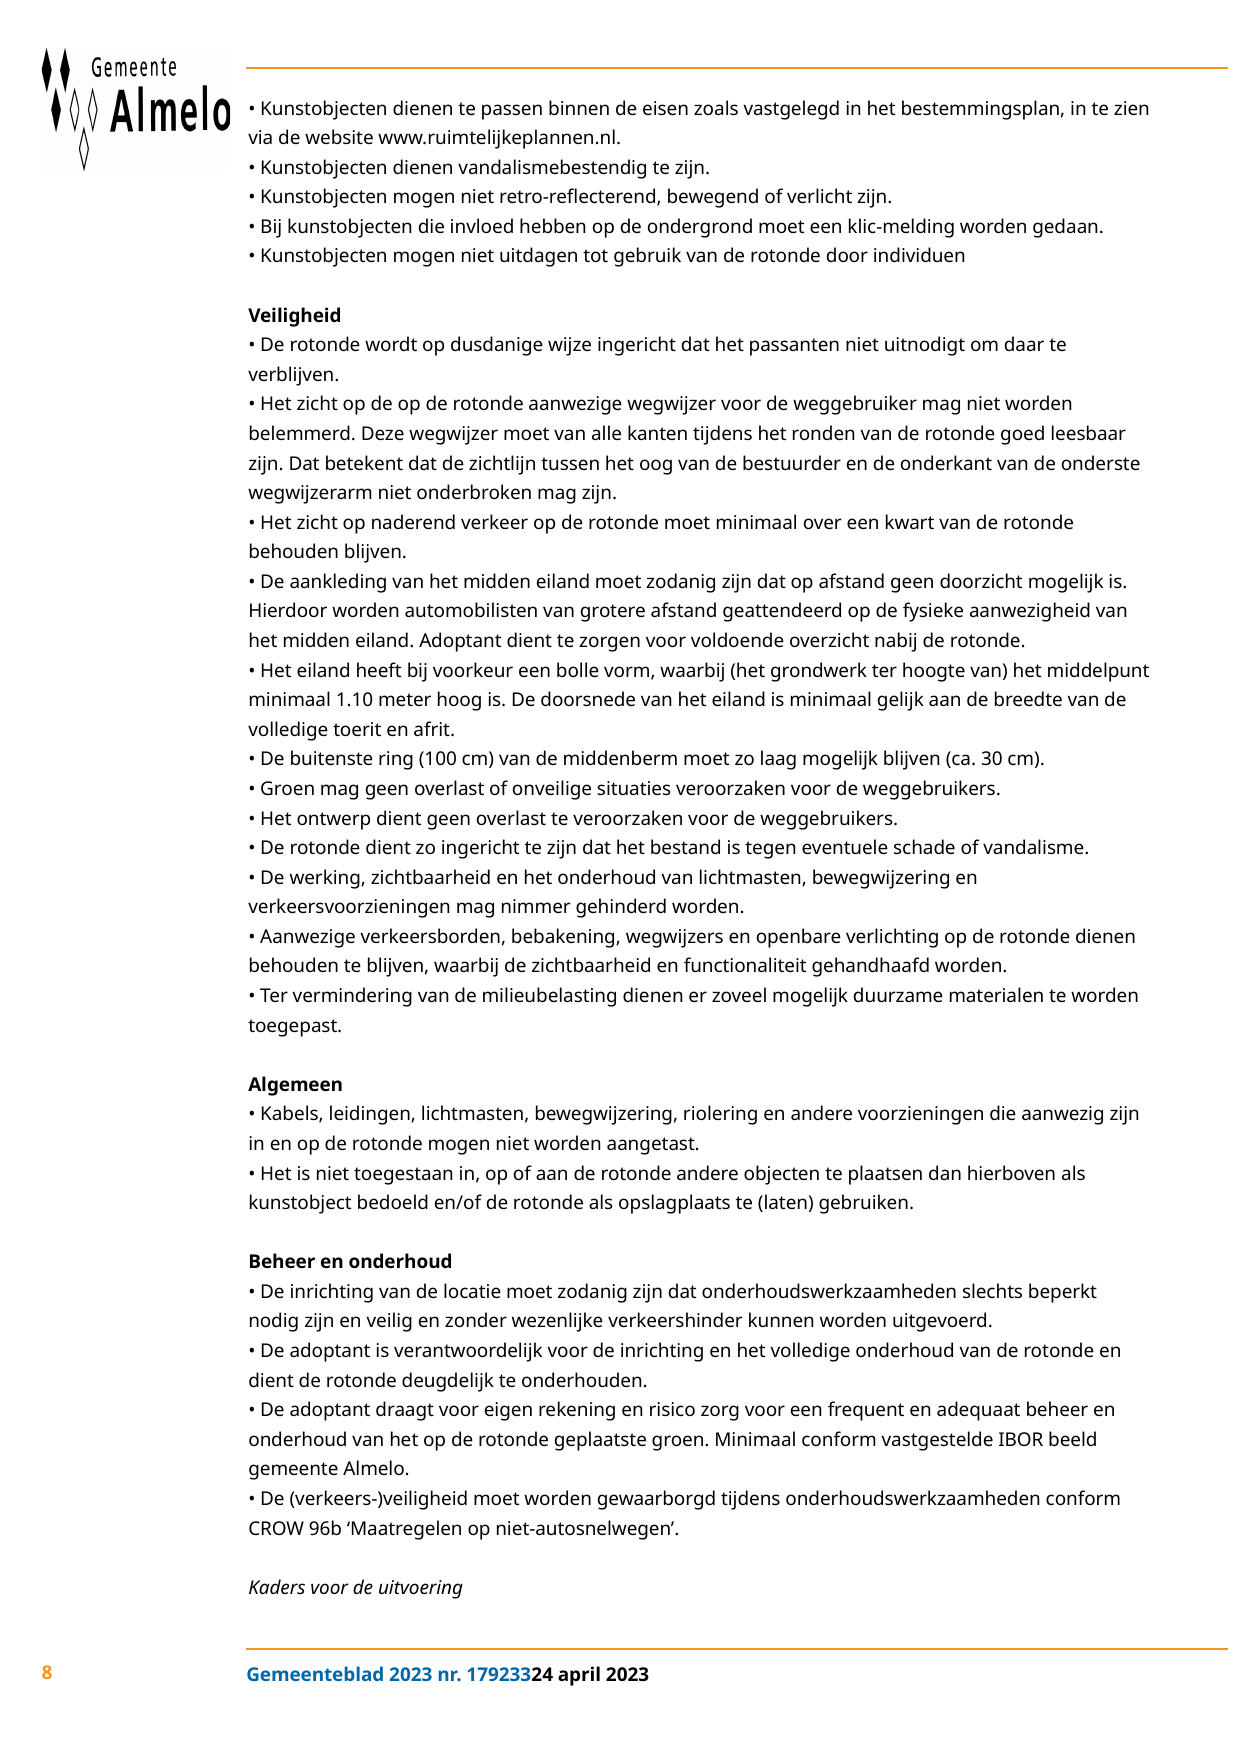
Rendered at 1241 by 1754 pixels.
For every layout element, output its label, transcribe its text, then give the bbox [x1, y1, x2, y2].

text • Kunstobjecten mogen niet retro-reflecterend, bewegend of verlicht zijn. [248, 183, 1152, 209]
text Kaders voor de uitvoering [248, 1574, 1152, 1600]
text • Bij kunstobjecten die invloed hebben op de ondergrond moet een klic-melding worden gedaan. [248, 213, 1152, 239]
text • Het zicht op naderend verkeer op de rotonde moet minimaal over een kwart van de rotonde behouden blijven. [248, 509, 1152, 564]
text • Het eiland heeft bij voorkeur een bolle vorm, waarbij (het grondwerk ter hoogte van) het middelpunt minimaal 1.10 meter hoog is. De doorsnede van het eiland is minimaal gelijk aan de breedte van de volledige toerit en afrit. [248, 657, 1152, 742]
text • De adoptant draagt voor eigen rekening en risico zorg voor een frequent en adequaat beheer en onderhoud van het op de rotonde geplaatste groen. Minimaal conform vastgestelde IBOR beeld gemeente Almelo. [248, 1396, 1152, 1481]
text • De adoptant is verantwoordelijk voor de inrichting en het volledige onderhoud van de rotonde en dient de rotonde deugdelijk te onderhouden. [248, 1337, 1152, 1393]
text • Aanwezige verkeersborden, bebakening, wegwijzers en openbare verlichting op de rotonde dienen behouden te blijven, waarbij de zichtbaarheid en functionaliteit gehandhaafd worden. [248, 923, 1152, 978]
text • De werking, zichtbaarheid en het onderhoud van lichtmasten, bewegwijzering en verkeersvoorzieningen mag nimmer gehinderd worden. [248, 864, 1152, 919]
text • De buitenste ring (100 cm) van de middenberm moet zo laag mogelijk blijven (ca. 30 cm). [248, 746, 1152, 771]
text • Het ontwerp dient geen overlast te veroorzaken voor de weggebruikers. [248, 805, 1152, 831]
text Beheer en onderhoud [248, 1248, 1152, 1274]
text • De (verkeers-)veiligheid moet worden gewaarborgd tijdens onderhoudswerkzaamheden conform CROW 96b ‘Maatregelen op niet-autosnelwegen’. [248, 1485, 1152, 1541]
text • De aankleding van het midden eiland moet zodanig zijn dat op afstand geen doorzicht mogelijk is. Hierdoor worden automobilisten van grotere afstand geattendeerd op de fysieke aanwezigheid van het midden eiland. Adoptant dient te zorgen voor voldoende overzicht nabij de rotonde. [248, 568, 1152, 653]
text Veiligheid [248, 302, 1152, 328]
text • Het zicht op de op de rotonde aanwezige wegwijzer voor de weggebruiker mag niet worden belemmerd. Deze wegwijzer moet van alle kanten tijdens het ronden van de rotonde goed leesbaar zijn. Dat betekent dat de zichtlijn tussen het oog van de bestuurder en de onderkant van de onderste wegwijzerarm niet onderbroken mag zijn. [248, 391, 1152, 505]
picture [41, 47, 231, 172]
text • De inrichting van de locatie moet zodanig zijn dat onderhoudswerkzaamheden slechts beperkt nodig zijn en veilig en zonder wezenlijke verkeershinder kunnen worden uitgevoerd. [248, 1278, 1152, 1333]
text • Kunstobjecten dienen te passen binnen de eisen zoals vastgelegd in het bestemmingsplan, in te zien via de website www.ruimtelijkeplannen.nl. [248, 95, 1152, 150]
text • Kabels, leidingen, lichtmasten, bewegwijzering, riolering en andere voorzieningen die aanwezig zijn in en op de rotonde mogen niet worden aangetast. [248, 1101, 1152, 1156]
text • De rotonde wordt op dusdanige wijze ingericht dat het passanten niet uitnodigt om daar te verblijven. [248, 331, 1152, 387]
text • Het is niet toegestaan in, op of aan de rotonde andere objecten te plaatsen dan hierboven als kunstobject bedoeld en/of de rotonde als opslagplaats te (laten) gebruiken. [248, 1160, 1152, 1215]
text • Groen mag geen overlast of onveilige situaties veroorzaken voor de weggebruikers. [248, 775, 1152, 801]
text • Kunstobjecten dienen vandalismebestendig te zijn. [248, 154, 1152, 180]
text • Kunstobjecten mogen niet uitdagen tot gebruik van de rotonde door individuen [248, 243, 1152, 268]
text • De rotonde dient zo ingericht te zijn dat het bestand is tegen eventuele schade of vandalisme. [248, 834, 1152, 860]
text • Ter vermindering van de milieubelasting dienen er zoveel mogelijk duurzame materialen te worden toegepast. [248, 982, 1152, 1038]
text Algemeen [248, 1071, 1152, 1097]
